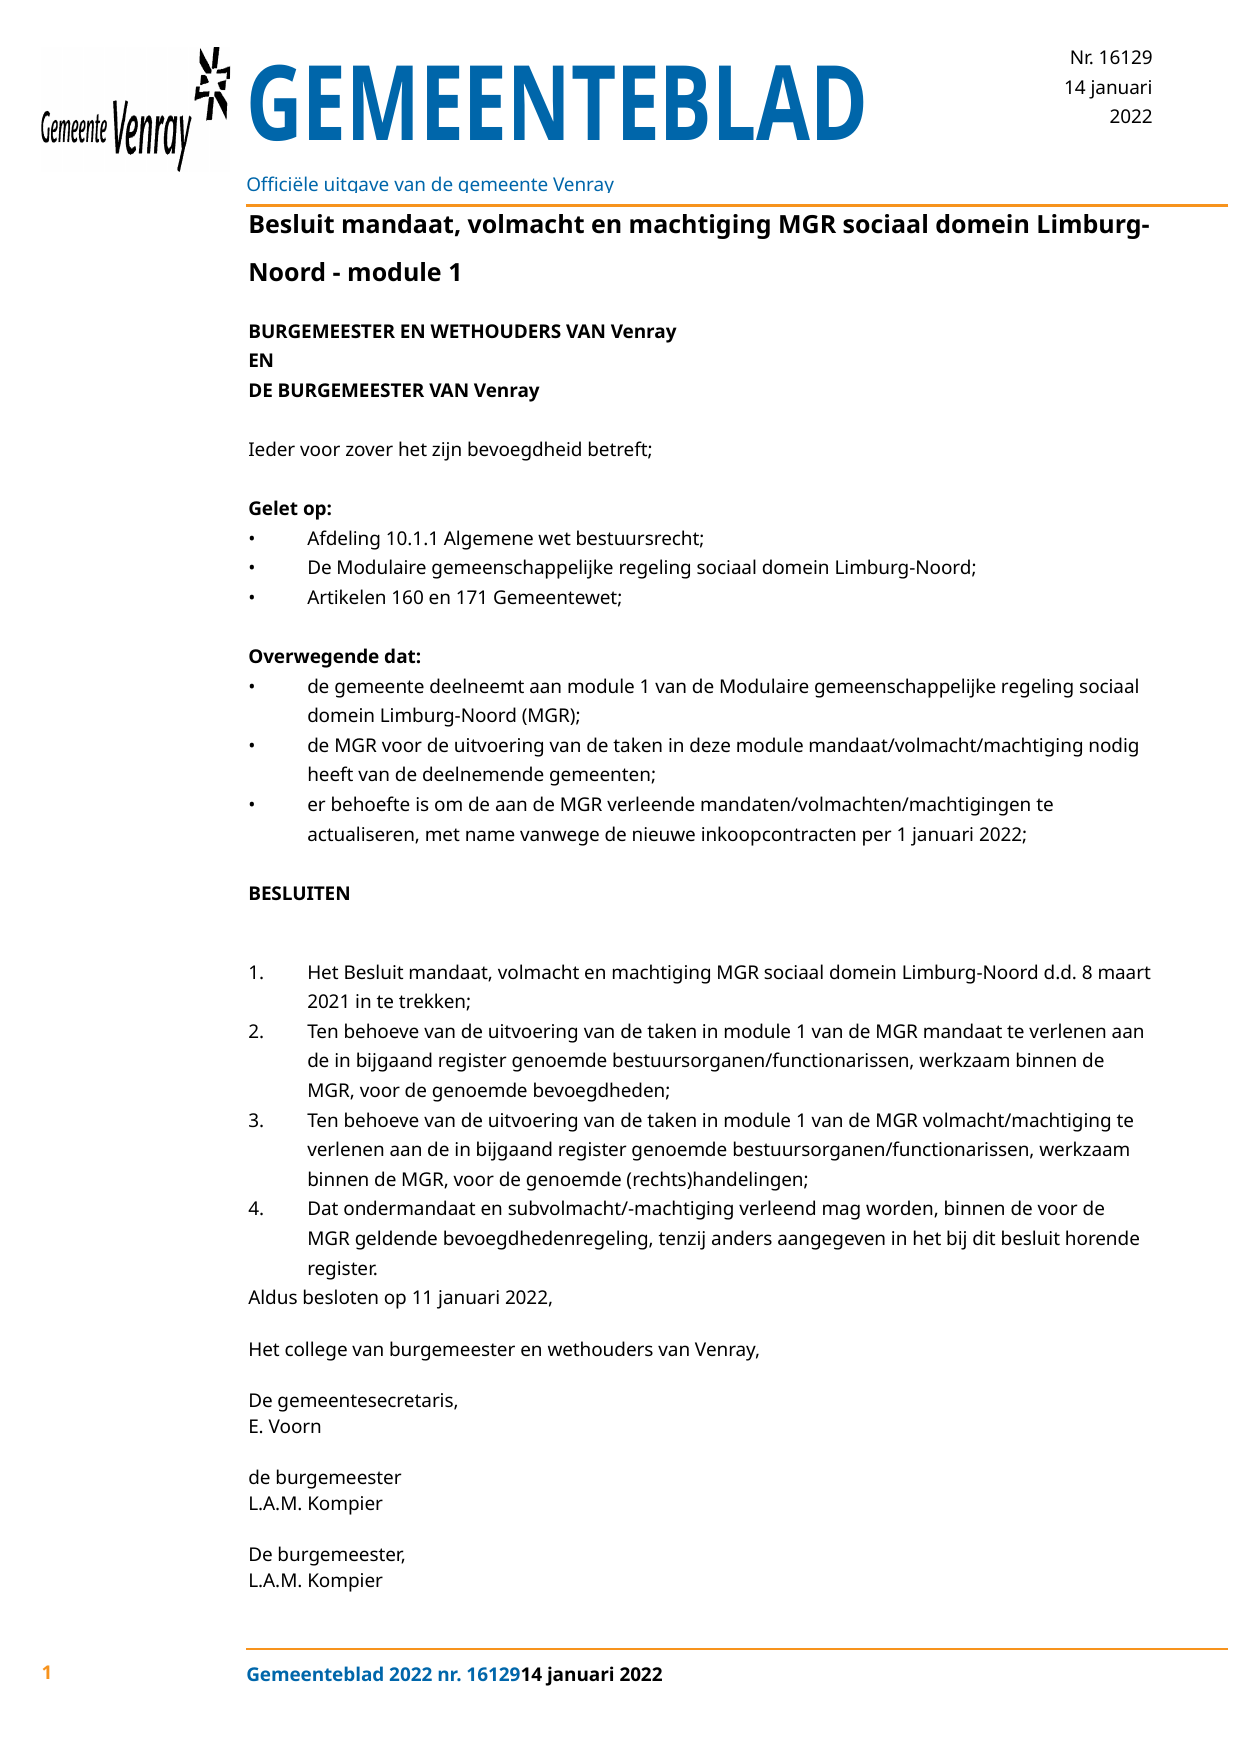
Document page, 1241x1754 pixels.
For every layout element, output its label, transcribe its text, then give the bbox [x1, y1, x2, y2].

list de gemeente deelneemt aan module 1 van de Modulaire gemeenschappelijke regeling sociaal domein Limburg-Noord (MGR); [248, 673, 1152, 728]
text de burgemeester [248, 1464, 1152, 1490]
text Overwegende dat: [248, 643, 1152, 669]
text EN [248, 347, 1152, 373]
text De burgemeester, [248, 1542, 1152, 1567]
text BESLUITEN [248, 880, 1152, 906]
text DE BURGEMEESTER VAN Venray [248, 377, 1152, 403]
picture [41, 47, 231, 172]
text Het college van burgemeester en wethouders van Venray, [248, 1336, 1152, 1361]
text Aldus besloten op 11 januari 2022, [248, 1284, 1152, 1310]
list Afdeling 10.1.1 Algemene wet bestuursrecht; [248, 525, 1152, 551]
text Besluit mandaat, volmacht en machtiging MGR sociaal domein Limburg-Noord - module 1 [248, 207, 1152, 288]
list Artikelen 160 en 171 Gemeentewet; [248, 584, 1152, 610]
text De gemeentesecretaris, [248, 1387, 1152, 1413]
list De Modulaire gemeenschappelijke regeling sociaal domein Limburg-Noord; [248, 554, 1152, 580]
text BURGEMEESTER EN WETHOUDERS VAN Venray [248, 318, 1152, 344]
list Ten behoeve van de uitvoering van de taken in module 1 van de MGR volmacht/machtiging te verlenen aan de in bijgaand register genoemde bestuursorganen/functionarissen, werkzaam binnen de MGR, voor de genoemde (rechts)handelingen; [248, 1107, 1152, 1192]
list Ten behoeve van de uitvoering van de taken in module 1 van de MGR mandaat te verlenen aan de in bijgaand register genoemde bestuursorganen/functionarissen, werkzaam binnen de MGR, voor de genoemde bevoegdheden; [248, 1018, 1152, 1103]
list Het Besluit mandaat, volmacht en machtiging MGR sociaal domein Limburg-Noord d.d. 8 maart 2021 in te trekken; [248, 959, 1152, 1014]
text L.A.M. Kompier [248, 1490, 1152, 1516]
text Ieder voor zover het zijn bevoegdheid betreft; [248, 436, 1152, 462]
text Gelet op: [248, 495, 1152, 521]
list Dat ondermandaat en subvolmacht/-machtiging verleend mag worden, binnen de voor de MGR geldende bevoegdhedenregeling, tenzij anders aangegeven in het bij dit besluit horende register. [248, 1196, 1152, 1280]
list er behoefte is om de aan de MGR verleende mandaten/volmachten/machtigingen te actualiseren, met name vanwege de nieuwe inkoopcontracten per 1 januari 2022; [248, 791, 1152, 847]
list de MGR voor de uitvoering van de taken in deze module mandaat/volmacht/machtiging nodig heeft van de deelnemende gemeenten; [248, 732, 1152, 787]
text E. Voorn [248, 1413, 1152, 1439]
text L.A.M. Kompier [248, 1567, 1152, 1593]
